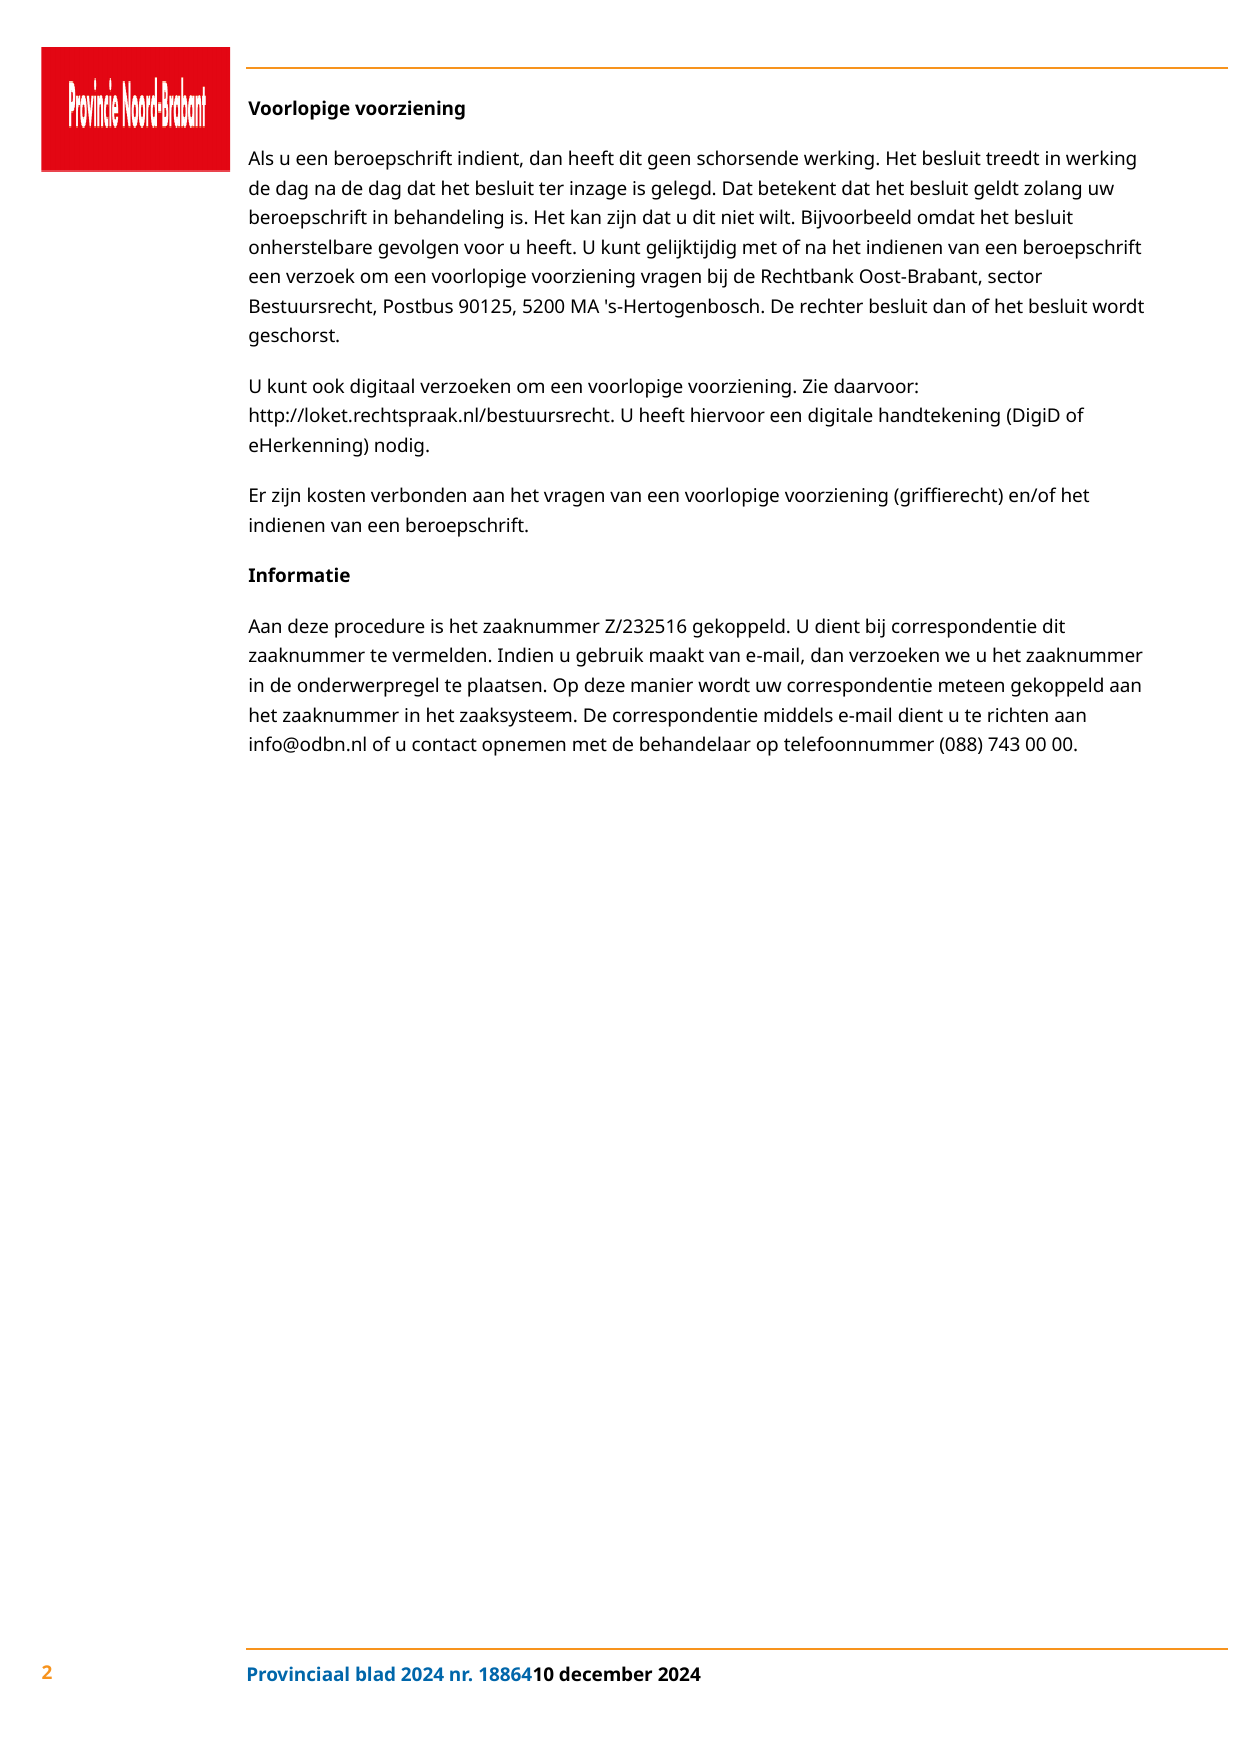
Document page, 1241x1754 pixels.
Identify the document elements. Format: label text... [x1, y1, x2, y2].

text U kunt ook digitaal verzoeken om een voorlopige voorziening. Zie daarvoor: http://loket.rechtspraak.nl/bestuursrecht. U heeft hiervoor een digitale handtekening (DigiD of eHerkenning) nodig. [248, 373, 1152, 458]
text Er zijn kosten verbonden aan het vragen van een voorlopige voorziening (griffierecht) en/of het indienen van een beroepschrift. [248, 483, 1152, 538]
text Als u een beroepschrift indient, dan heeft dit geen schorsende werking. Het besluit treedt in werking de dag na de dag dat het besluit ter inzage is gelegd. Dat betekent dat het besluit geldt zolang uw beroepschrift in behandeling is. Het kan zijn dat u dit niet wilt. Bijvoorbeeld omdat het besluit onherstelbare gevolgen voor u heeft. U kunt gelijktijdig met of na het indienen van een beroepschrift een verzoek om een voorlopige voorziening vragen bij de Rechtbank Oost-Brabant, sector Bestuursrecht, Postbus 90125, 5200 MA 's‑Hertogenbosch. De rechter besluit dan of het besluit wordt geschorst. [248, 145, 1152, 348]
picture [41, 47, 231, 172]
text Aan deze procedure is het zaaknummer Z/232516 gekoppeld. U dient bij correspondentie dit zaaknummer te vermelden. Indien u gebruik maakt van e-mail, dan verzoeken we u het zaaknummer in de onderwerpregel te plaatsen. Op deze manier wordt uw correspondentie meteen gekoppeld aan het zaaknummer in het zaaksysteem. De correspondentie middels e-mail dient u te richten aan info@odbn.nl of u contact opnemen met de behandelaar op telefoonnummer (088) 743 00 00. [248, 613, 1152, 757]
text Voorlopige voorziening [248, 95, 1152, 121]
text Informatie [248, 563, 1152, 588]
